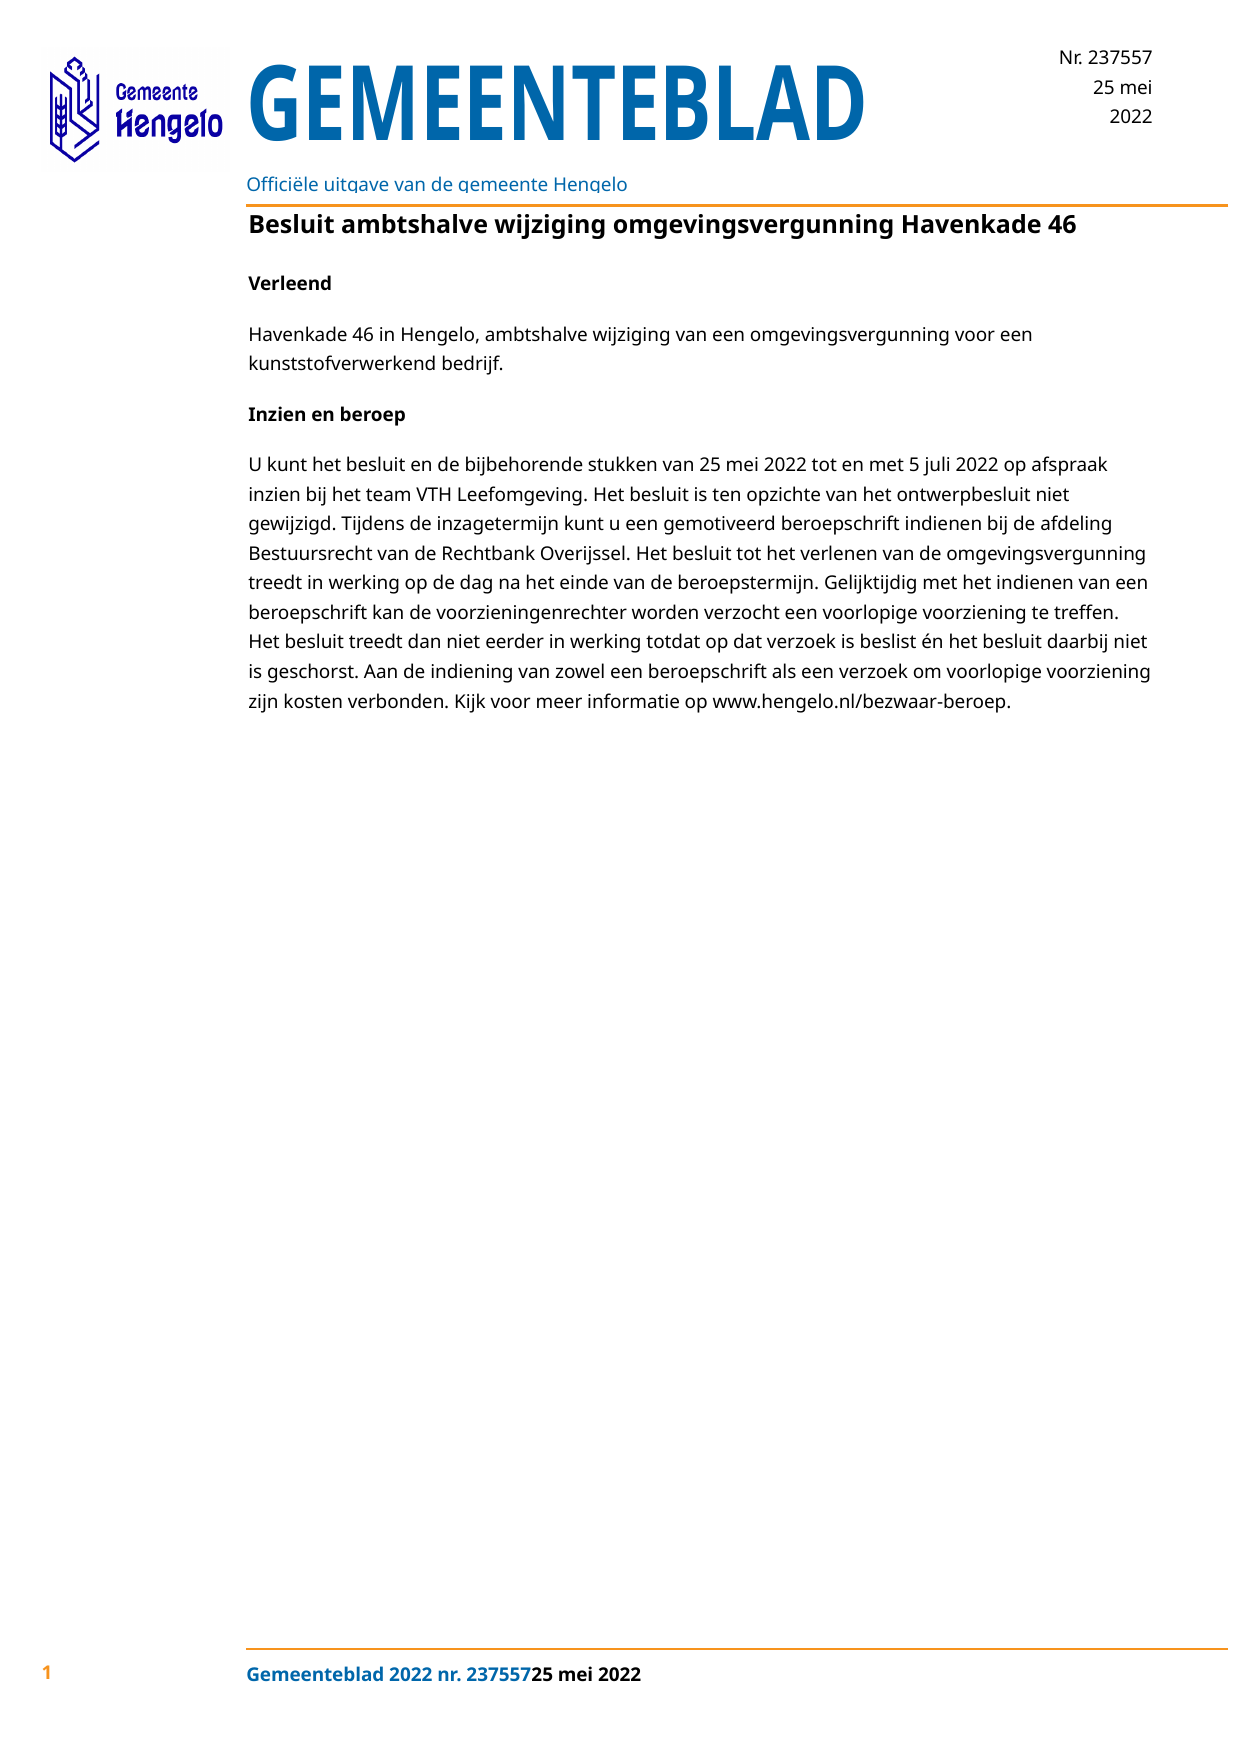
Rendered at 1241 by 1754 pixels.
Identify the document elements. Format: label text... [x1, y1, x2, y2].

text U kunt het besluit en de bijbehorende stukken van 25 mei 2022 tot en met 5 juli 2022 op afspraak inzien bij het team VTH Leefomgeving. Het besluit is ten opzichte van het ontwerpbesluit niet gewijzigd. Tijdens de inzagetermijn kunt u een gemotiveerd beroepschrift indienen bij de afdeling Bestuursrecht van de Rechtbank Overijssel. Het besluit tot het verlenen van de omgevingsvergunning treedt in werking op de dag na het einde van de beroepstermijn. Gelijktijdig met het indienen van een beroepschrift kan de voorzieningenrechter worden verzocht een voorlopige voorziening te treffen. Het besluit treedt dan niet eerder in werking totdat op dat verzoek is beslist én het besluit daarbij niet is geschorst. Aan de indiening van zowel een beroepschrift als een verzoek om voorlopige voorziening zijn kosten verbonden. Kijk voor meer informatie op www.hengelo.nl/bezwaar-beroep. [248, 451, 1152, 713]
text Havenkade 46 in Hengelo, ambtshalve wijziging van een omgevingsvergunning voor een kunststofverwerkend bedrijf. [248, 321, 1152, 376]
text Besluit ambtshalve wijziging omgevingsvergunning Havenkade 46 [248, 207, 1152, 241]
text Inzien en beroep [248, 401, 1152, 426]
picture [41, 47, 231, 172]
text Verleend [248, 270, 1152, 296]
